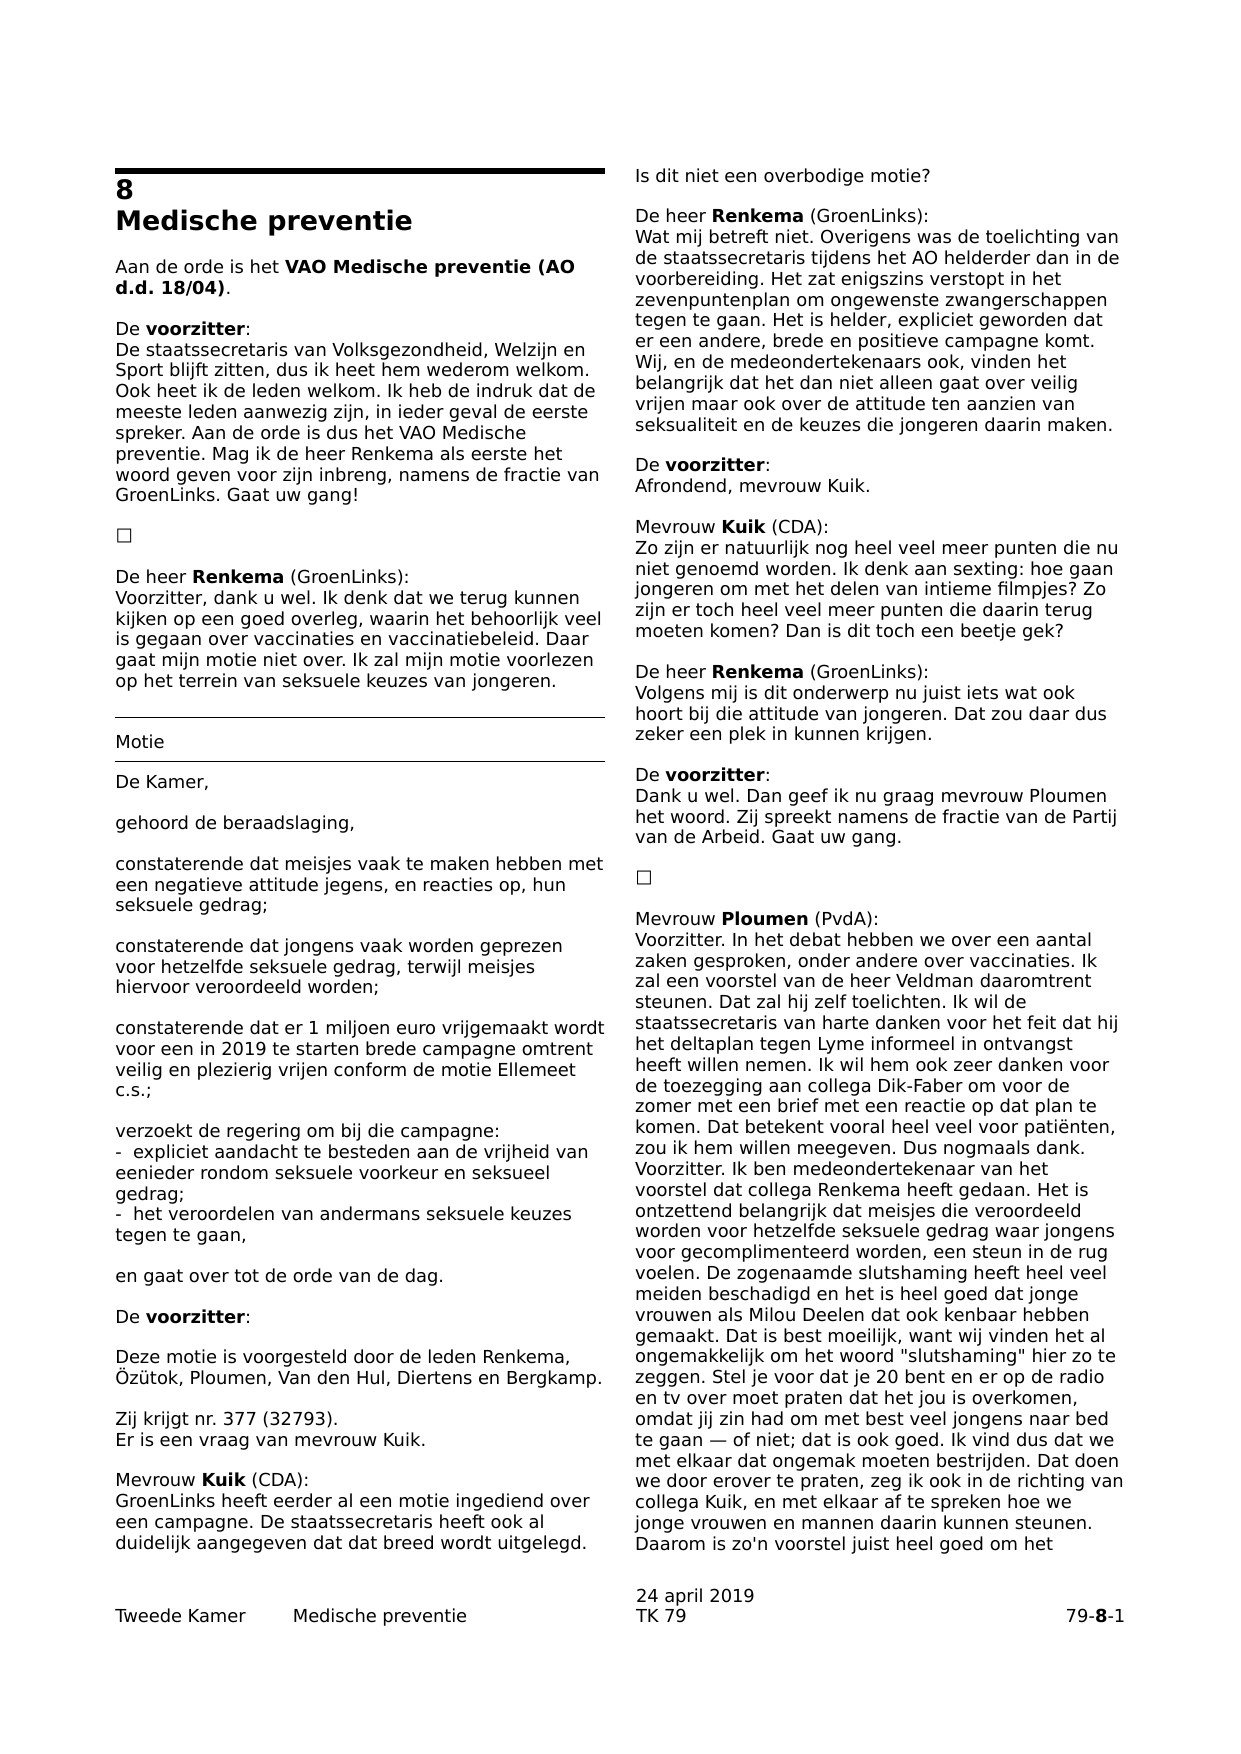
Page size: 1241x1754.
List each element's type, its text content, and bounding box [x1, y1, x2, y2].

text Afrondend, mevrouw Kuik. [635, 476, 1125, 497]
text De heer Renkema (GroenLinks): [635, 206, 1125, 227]
text Zij krijgt nr. 377 (32793). [115, 1409, 605, 1429]
text Volgens mij is dit onderwerp nu juist iets wat ook hoort bij die attitude van jongeren. Dat zou daar dus zeker een plek in kunnen krijgen. [635, 682, 1125, 745]
text De staatssecretaris van Volksgezondheid, Welzijn en Sport blijft zitten, dus ik heet hem wederom welkom. Ook heet ik de leden welkom. Ik heb de indruk dat de meeste leden aanwezig zijn, in ieder geval de eerste spreker. Aan de orde is dus het VAO Medische preventie. Mag ik de heer Renkema als eerste het woord geven voor zijn inbreng, namens de fractie van GroenLinks. Gaat uw gang! [115, 339, 605, 506]
text Mevrouw Ploumen (PvdA): [635, 909, 1125, 929]
text De Kamer, [115, 772, 605, 793]
text constaterende dat meisjes vaak te maken hebben met een negatieve attitude jegens, en reacties op, hun seksuele gedrag; [115, 854, 605, 916]
text De voorzitter: [635, 455, 1125, 476]
text Voorzitter. Ik ben medeondertekenaar van het voorstel dat collega Renkema heeft gedaan. Het is ontzettend belangrijk dat meisjes die veroordeeld worden voor hetzelfde seksuele gedrag waar jongens voor gecomplimenteerd worden, een steun in de rug voelen. De zogenaamde slutshaming heeft heel veel meiden beschadigd en het is heel goed dat jonge vrouwen als Milou Deelen dat ook kenbaar hebben gemaakt. Dat is best moeilijk, want wij vinden het al ongemakkelijk om het woord "slutshaming" hier zo te zeggen. Stel je voor dat je 20 bent en er op de radio en tv over moet praten dat het jou is overkomen, omdat jij zin had om met best veel jongens naar bed te gaan — of niet; dat is ook goed. Ik vind dus dat we met elkaar dat ongemak moeten bestrijden. Dat doen we door erover te praten, zeg ik ook in de richting van collega Kuik, en met elkaar af te spreken hoe we jonge vrouwen en mannen daarin kunnen steunen. Daarom is zo'n voorstel juist heel goed om het [635, 1159, 1125, 1554]
text ⬜ [115, 526, 605, 547]
title 8 Medische preventie [115, 174, 605, 237]
text Voorzitter. In het debat hebben we over een aantal zaken gesproken, onder andere over vaccinaties. Ik zal een voorstel van de heer Veldman daaromtrent steunen. Dat zal hij zelf toelichten. Ik wil de staatssecretaris van harte danken voor het feit dat hij het deltaplan tegen Lyme informeel in ontvangst heeft willen nemen. Ik wil hem ook zeer danken voor de toezegging aan collega Dik-Faber om voor de zomer met een brief met een reactie op dat plan te komen. Dat betekent vooral heel veel voor patiënten, zou ik hem willen meegeven. Dus nogmaals dank. [635, 929, 1125, 1159]
text ⬜ [635, 868, 1125, 889]
text Voorzitter, dank u wel. Ik denk dat we terug kunnen kijken op een goed overleg, waarin het behoorlijk veel is gegaan over vaccinaties en vaccinatiebeleid. Daar gaat mijn motie niet over. Ik zal mijn motie voorlezen op het terrein van seksuele keuzes van jongeren. [115, 587, 605, 692]
text constaterende dat jongens vaak worden geprezen voor hetzelfde seksuele gedrag, terwijl meisjes hiervoor veroordeeld worden; [115, 936, 605, 998]
text Zo zijn er natuurlijk nog heel veel meer punten die nu niet genoemd worden. Ik denk aan sexting: hoe gaan jongeren om met het delen van intieme filmpjes? Zo zijn er toch heel veel meer punten die daarin terug moeten komen? Dan is dit toch een beetje gek? [635, 537, 1125, 642]
text De voorzitter: [115, 318, 605, 339]
text Motie [115, 731, 605, 752]
text De heer Renkema (GroenLinks): [115, 567, 605, 587]
text Deze motie is voorgesteld door de leden Renkema, Özütok, Ploumen, Van den Hul, Diertens en Bergkamp. [115, 1347, 605, 1389]
text constaterende dat er 1 miljoen euro vrijgemaakt wordt voor een in 2019 te starten brede campagne omtrent veilig en plezierig vrijen conform de motie Ellemeet c.s.; [115, 1018, 605, 1101]
text De heer Renkema (GroenLinks): [635, 662, 1125, 682]
text Is dit niet een overbodige motie? [635, 165, 1125, 186]
text Dank u wel. Dan geef ik nu graag mevrouw Ploumen het woord. Zij spreekt namens de fractie van de Partij van de Arbeid. Gaat uw gang. [635, 786, 1125, 848]
text verzoekt de regering om bij die campagne: [115, 1121, 605, 1142]
text en gaat over tot de orde van de dag. [115, 1266, 605, 1287]
text De voorzitter: [635, 765, 1125, 786]
text Mevrouw Kuik (CDA): [115, 1470, 605, 1491]
text Aan de orde is het VAO Medische preventie (AO d.d. 18/04). [115, 257, 605, 298]
list expliciet aandacht te besteden aan de vrijheid van eenieder rondom seksuele voorkeur en seksueel gedrag; [115, 1142, 605, 1204]
list het veroordelen van andermans seksuele keuzes tegen te gaan, [115, 1204, 605, 1246]
text Er is een vraag van mevrouw Kuik. [115, 1429, 605, 1450]
text Wat mij betreft niet. Overigens was de toelichting van de staatssecretaris tijdens het AO helderder dan in de voorbereiding. Het zat enigszins verstopt in het zevenpuntenplan om ongewenste zwangerschappen tegen te gaan. Het is helder, expliciet geworden dat er een andere, brede en positieve campagne komt. Wij, en de medeondertekenaars ook, vinden het belangrijk dat het dan niet alleen gaat over veilig vrijen maar ook over de attitude ten aanzien van seksualiteit en de keuzes die jongeren daarin maken. [635, 227, 1125, 435]
text gehoord de beraadslaging, [115, 813, 605, 834]
text Mevrouw Kuik (CDA): [635, 517, 1125, 537]
text GroenLinks heeft eerder al een motie ingediend over een campagne. De staatssecretaris heeft ook al duidelijk aangegeven dat dat breed wordt uitgelegd. [115, 1491, 605, 1553]
text De voorzitter: [115, 1307, 605, 1327]
